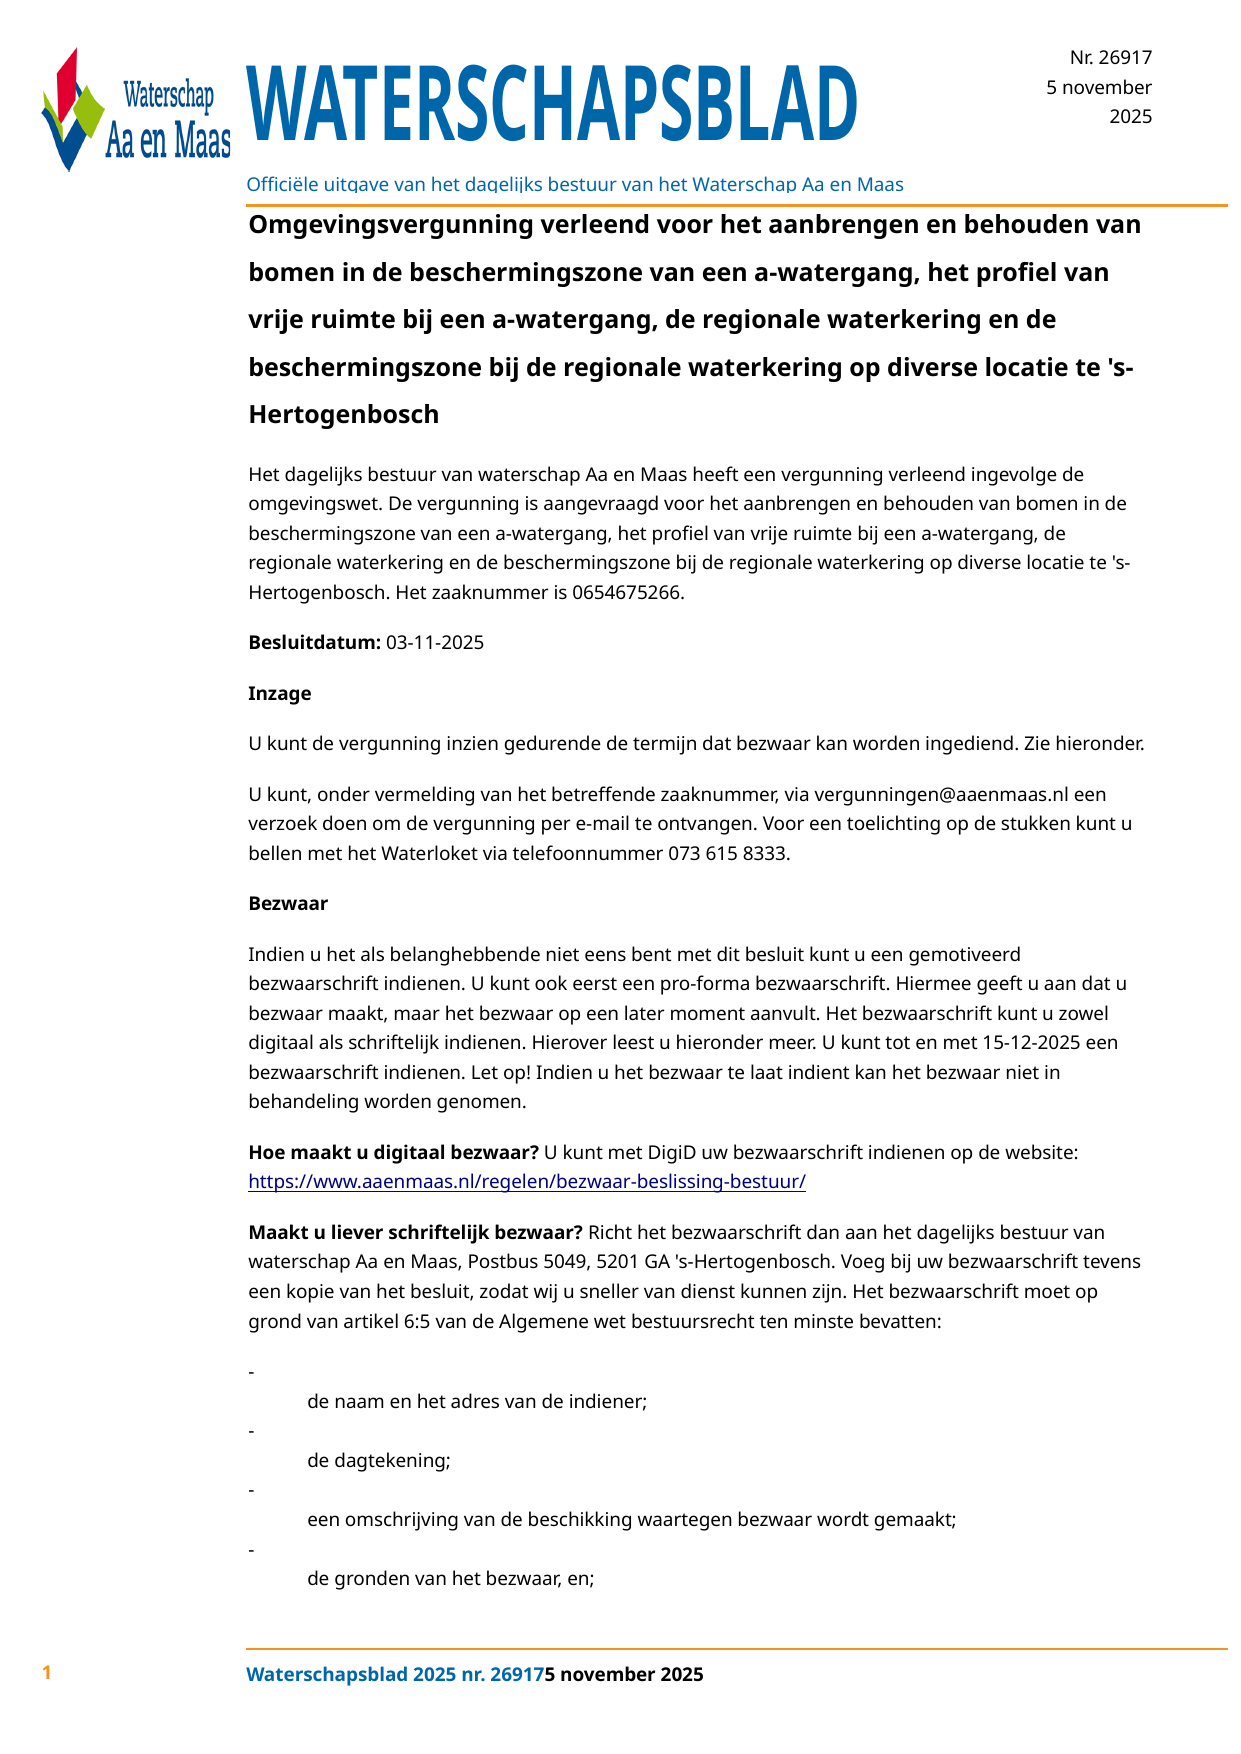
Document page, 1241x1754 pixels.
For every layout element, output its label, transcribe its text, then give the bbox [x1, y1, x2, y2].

list de dagtekening; [248, 1447, 1152, 1473]
list een omschrijving van de beschikking waartegen bezwaar wordt gemaakt; [248, 1506, 1152, 1532]
text Omgevingsvergunning verleend voor het aanbrengen en behouden van bomen in de beschermingszone van een a-watergang, het profiel van vrije ruimte bij een a-watergang, de regionale waterkering en de beschermingszone bij de regionale waterkering op diverse locatie te 's-Hertogenbosch [248, 207, 1152, 431]
list de gronden van het bezwaar, en; [248, 1565, 1152, 1591]
list de naam en het adres van de indiener; [248, 1388, 1152, 1413]
text Het dagelijks bestuur van waterschap Aa en Maas heeft een vergunning verleend ingevolge de omgevingswet. De vergunning is aangevraagd voor het aanbrengen en behouden van bomen in de beschermingszone van een a-watergang, het profiel van vrije ruimte bij een a-watergang, de regionale waterkering en de beschermingszone bij de regionale waterkering op diverse locatie te 's-Hertogenbosch. Het zaaknummer is 0654675266. [248, 461, 1152, 605]
text Besluitdatum: 03-11-2025 [248, 629, 1152, 655]
text Inzage [248, 680, 1152, 706]
picture [41, 47, 231, 172]
text Indien u het als belanghebbende niet eens bent met dit besluit kunt u een gemotiveerd bezwaarschrift indienen. U kunt ook eerst een pro-forma bezwaarschrift. Hiermee geeft u aan dat u bezwaar maakt, maar het bezwaar op een later moment aanvult. Het bezwaarschrift kunt u zowel digitaal als schriftelijk indienen. Hierover leest u hieronder meer. U kunt tot en met 15-12-2025 een bezwaarschrift indienen. Let op! Indien u het bezwaar te laat indient kan het bezwaar niet in behandeling worden genomen. [248, 941, 1152, 1114]
text Bezwaar [248, 890, 1152, 916]
text Maakt u liever schriftelijk bezwaar? Richt het bezwaarschrift dan aan het dagelijks bestuur van waterschap Aa en Maas, Postbus 5049, 5201 GA 's-Hertogenbosch. Voeg bij uw bezwaarschrift tevens een kopie van het besluit, zodat wij u sneller van dienst kunnen zijn. Het bezwaarschrift moet op grond van artikel 6:5 van de Algemene wet bestuursrecht ten minste bevatten: [248, 1219, 1152, 1333]
text Hoe maakt u digitaal bezwaar? U kunt met DigiD uw bezwaarschrift indienen op de website: https://www.aaenmaas.nl/regelen/bezwaar-beslissing-bestuur/ [248, 1139, 1152, 1194]
text U kunt, onder vermelding van het betreffende zaaknummer, via vergunningen@aaenmaas.nl een verzoek doen om de vergunning per e-mail te ontvangen. Voor een toelichting op de stukken kunt u bellen met het Waterloket via telefoonnummer 073 615 8333. [248, 781, 1152, 866]
text U kunt de vergunning inzien gedurende de termijn dat bezwaar kan worden ingediend. Zie hieronder. [248, 730, 1152, 756]
